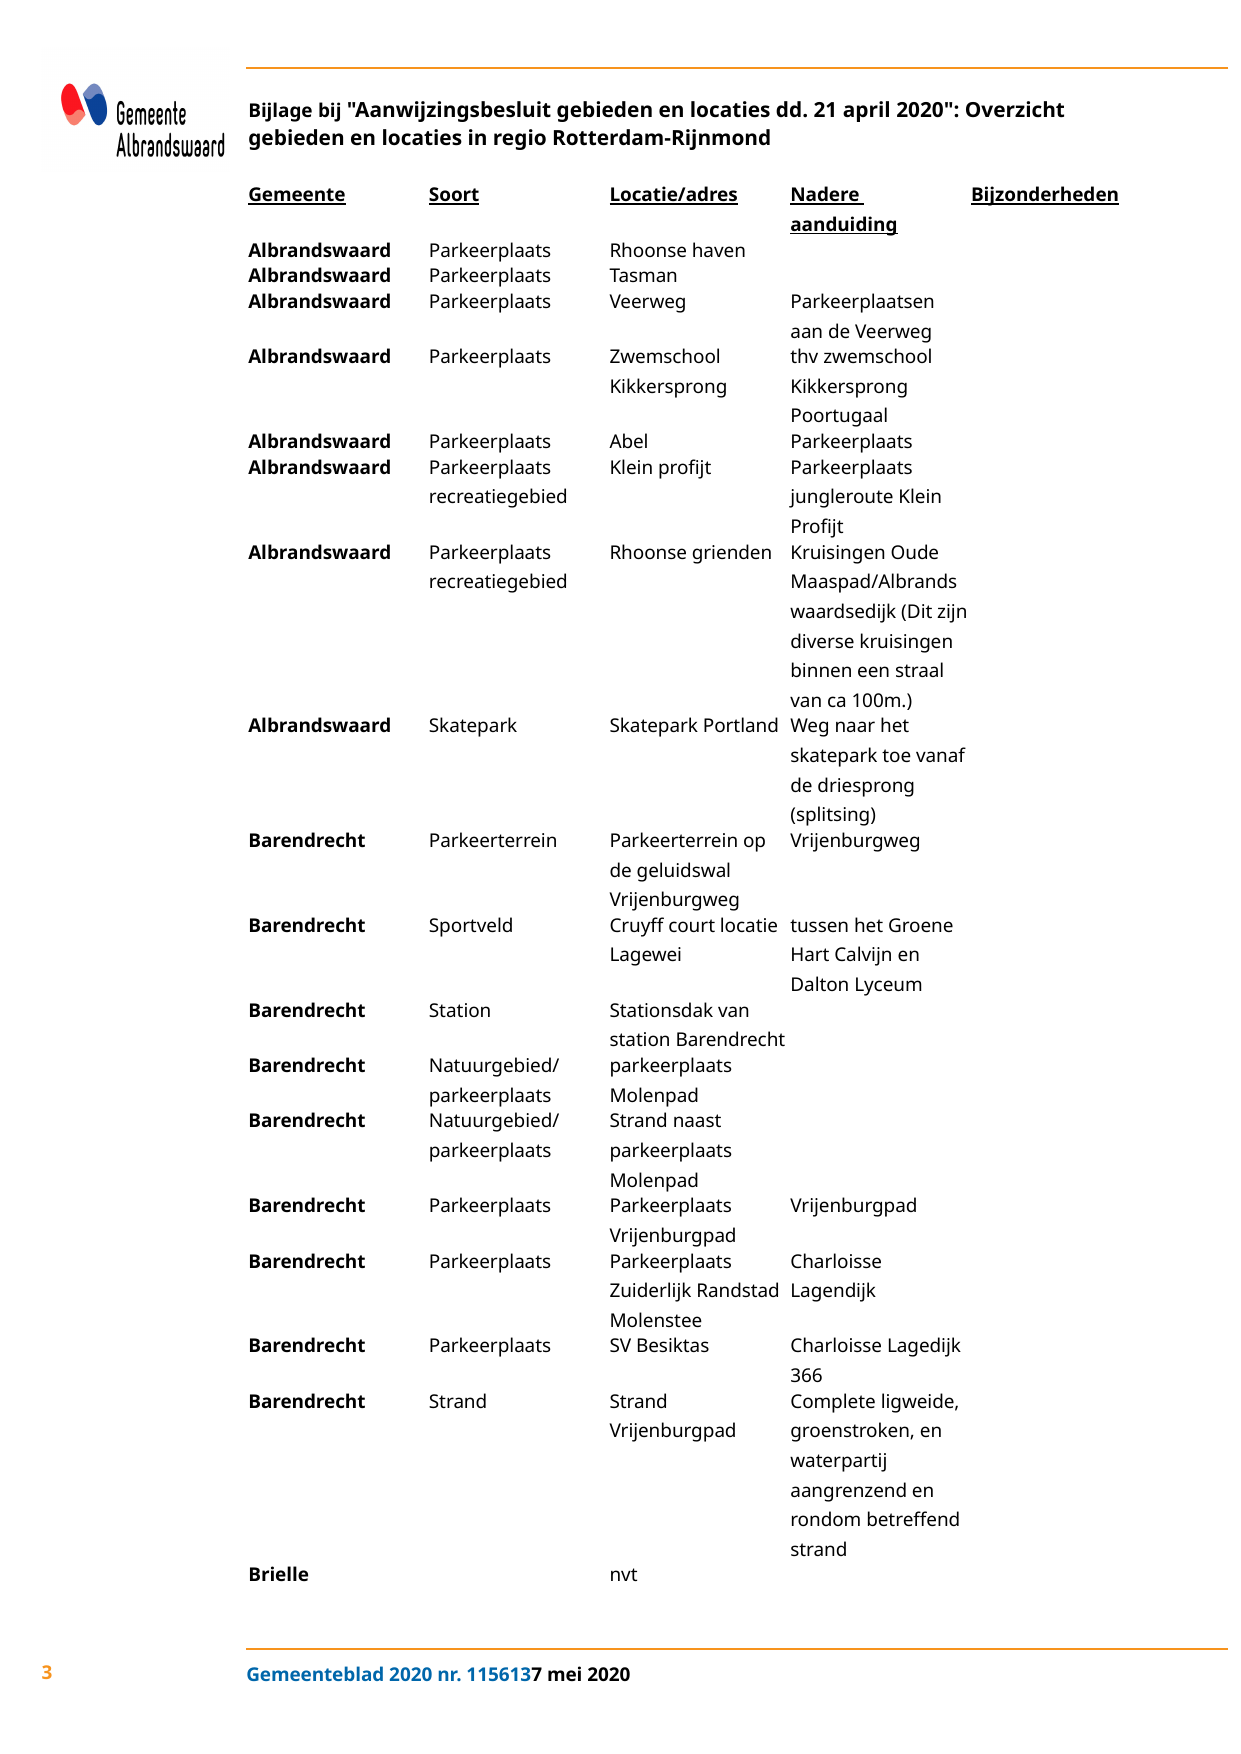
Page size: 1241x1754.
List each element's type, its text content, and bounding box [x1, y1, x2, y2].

table_cell Natuurgebied/parkeerplaats [429, 1108, 609, 1192]
table_cell [790, 1562, 971, 1587]
table_cell [971, 263, 1152, 288]
table_cell Parkeerplaatsen aan de Veerweg [790, 288, 971, 343]
table_cell [971, 1248, 1152, 1333]
table_cell [790, 1052, 971, 1108]
table_cell [429, 1562, 609, 1587]
table_cell [971, 344, 1152, 428]
table_cell Station [429, 997, 609, 1052]
table_cell Kruisingen Oude Maaspad/Albrandswaardsedijk (Dit zijn diverse kruisingen binnen een straal van ca 100m.) [790, 539, 971, 713]
table_cell Parkeerplaats [429, 237, 609, 262]
table_cell [790, 263, 971, 288]
table_cell [971, 539, 1152, 713]
table_cell Charloisse Lagendijk [790, 1248, 971, 1333]
table_cell Parkeerplaats [790, 429, 971, 454]
table_cell [790, 237, 971, 262]
table_cell Parkeerplaats recreatiegebied [429, 539, 609, 713]
table_cell Barendrecht [248, 827, 429, 912]
table_header Locatie/adres [609, 181, 790, 237]
table_cell Veerweg [609, 288, 790, 343]
table_header Bijzonderheden [971, 181, 1152, 237]
table_cell Barendrecht [248, 1108, 429, 1192]
table_cell Albrandswaard [248, 713, 429, 827]
table_cell Cruyff court locatie Lagewei [609, 912, 790, 997]
table_cell Strand [429, 1388, 609, 1562]
table_cell [971, 1388, 1152, 1562]
table_cell Barendrecht [248, 1388, 429, 1562]
table_cell [971, 237, 1152, 262]
table_cell [971, 1052, 1152, 1108]
table_cell Barendrecht [248, 1052, 429, 1108]
table_cell Barendrecht [248, 1248, 429, 1333]
table_cell Parkeerplaats [429, 288, 609, 343]
table_cell Tasman [609, 263, 790, 288]
table_cell [971, 827, 1152, 912]
table_cell Albrandswaard [248, 429, 429, 454]
table_cell Albrandswaard [248, 288, 429, 343]
table_cell [971, 1108, 1152, 1192]
table_cell [971, 454, 1152, 539]
table_cell [971, 1333, 1152, 1388]
table_cell Albrandswaard [248, 263, 429, 288]
table_cell [971, 288, 1152, 343]
table_cell Barendrecht [248, 912, 429, 997]
table_cell [971, 1562, 1152, 1587]
table_cell [971, 912, 1152, 997]
table_cell Rhoonse grienden [609, 539, 790, 713]
table_cell Klein profijt [609, 454, 790, 539]
table_cell Albrandswaard [248, 344, 429, 428]
table_cell [971, 713, 1152, 827]
table_cell Barendrecht [248, 1193, 429, 1248]
table_cell [971, 429, 1152, 454]
table_cell Stationsdak van station Barendrecht [609, 997, 790, 1052]
table_cell Barendrecht [248, 1333, 429, 1388]
table_cell parkeerplaats Molenpad [609, 1052, 790, 1108]
table_cell SV Besiktas [609, 1333, 790, 1388]
table_cell nvt [609, 1562, 790, 1587]
table_cell Vrijenburgweg [790, 827, 971, 912]
table_cell Parkeerterrein [429, 827, 609, 912]
table_header Gemeente [248, 181, 429, 237]
table_cell Albrandswaard [248, 237, 429, 262]
table_cell Barendrecht [248, 997, 429, 1052]
table_cell Parkeerplaats recreatiegebied [429, 454, 609, 539]
table_cell Parkeerplaats jungleroute Klein Profijt [790, 454, 971, 539]
table_cell [790, 997, 971, 1052]
table_cell Zwemschool Kikkersprong [609, 344, 790, 428]
table_cell [971, 997, 1152, 1052]
table_cell Charloisse Lagedijk 366 [790, 1333, 971, 1388]
table_cell tussen het Groene Hart Calvijn en Dalton Lyceum [790, 912, 971, 997]
table_cell Strand Vrijenburgpad [609, 1388, 790, 1562]
table_cell [971, 1193, 1152, 1248]
picture [41, 47, 231, 172]
table_cell Parkeerplaats Zuiderlijk Randstad Molenstee [609, 1248, 790, 1333]
table_cell Sportveld [429, 912, 609, 997]
table_cell thv zwemschool Kikkersprong Poortugaal [790, 344, 971, 428]
table_cell Weg naar het skatepark toe vanaf de driesprong (splitsing) [790, 713, 971, 827]
table_cell Albrandswaard [248, 454, 429, 539]
table_cell Vrijenburgpad [790, 1193, 971, 1248]
table_cell Albrandswaard [248, 539, 429, 713]
table_cell Parkeerplaats [429, 263, 609, 288]
table_cell Abel [609, 429, 790, 454]
table_cell Skatepark [429, 713, 609, 827]
table_cell Parkeerplaats Vrijenburgpad [609, 1193, 790, 1248]
table_cell Strand naast parkeerplaats Molenpad [609, 1108, 790, 1192]
text Bijlage bij "Aanwijzingsbesluit gebieden en locaties dd. 21 april 2020": Overzicht gebieden en locaties in regio Rotterdam-Rijnmond [248, 95, 1152, 152]
table_cell [790, 1108, 971, 1192]
table_cell Parkeerplaats [429, 1333, 609, 1388]
table_cell Parkeerterrein op de geluidswal Vrijenburgweg [609, 827, 790, 912]
table_cell Parkeerplaats [429, 429, 609, 454]
table_cell Parkeerplaats [429, 1248, 609, 1333]
table_header Nadere aanduiding [790, 181, 971, 237]
table_cell Parkeerplaats [429, 344, 609, 428]
table_header Soort [429, 181, 609, 237]
table_cell Brielle [248, 1562, 429, 1587]
table_cell Parkeerplaats [429, 1193, 609, 1248]
table_cell Rhoonse haven [609, 237, 790, 262]
table_cell Skatepark Portland [609, 713, 790, 827]
table_cell Complete ligweide, groenstroken, en waterpartij aangrenzend en rondom betreffend strand [790, 1388, 971, 1562]
table_cell Natuurgebied/parkeerplaats [429, 1052, 609, 1108]
